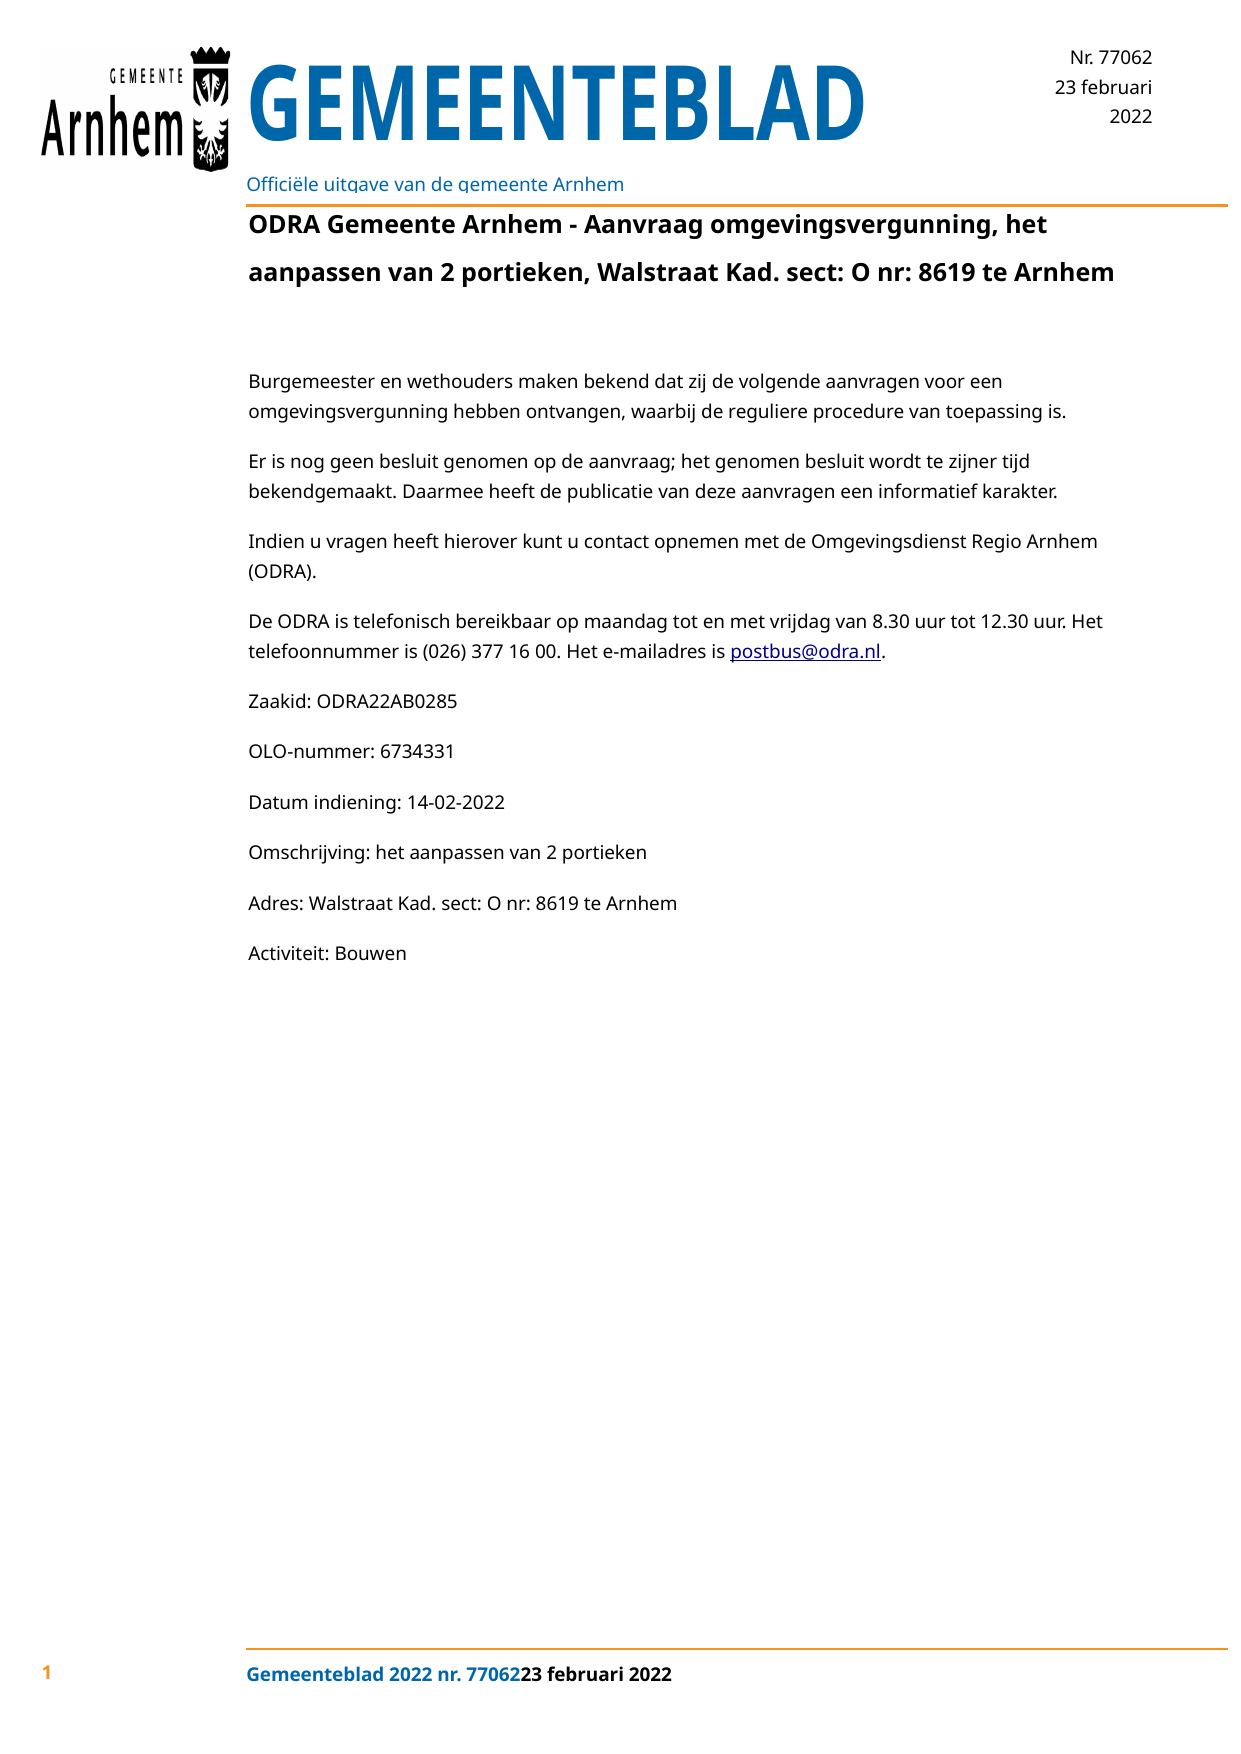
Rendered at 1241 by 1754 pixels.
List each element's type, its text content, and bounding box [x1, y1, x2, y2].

picture [41, 47, 231, 172]
text ODRA Gemeente Arnhem - Aanvraag omgevingsvergunning, het aanpassen van 2 portieken, Walstraat Kad. sect: O nr: 8619 te Arnhem [248, 207, 1152, 288]
text Zaakid: ODRA22AB0285 [248, 688, 1152, 714]
text OLO-nummer: 6734331 [248, 739, 1152, 764]
text Indien u vragen heeft hierover kunt u contact opnemen met de Omgevingsdienst Regio Arnhem (ODRA). [248, 528, 1152, 584]
text Adres: Walstraat Kad. sect: O nr: 8619 te Arnhem [248, 890, 1152, 916]
text Datum indiening: 14-02-2022 [248, 789, 1152, 815]
text Omschrijving: het aanpassen van 2 portieken [248, 839, 1152, 865]
text Er is nog geen besluit genomen op de aanvraag; het genomen besluit wordt te zijner tijd bekendgemaakt. Daarmee heeft de publicatie van deze aanvragen een informatief karakter. [248, 448, 1152, 504]
text De ODRA is telefonisch bereikbaar op maandag tot en met vrijdag van 8.30 uur tot 12.30 uur. Het telefoonnummer is (026) 377 16 00. Het e-mailadres is postbus@odra.nl. [248, 608, 1152, 664]
text Burgemeester en wethouders maken bekend dat zij de volgende aanvragen voor een omgevingsvergunning hebben ontvangen, waarbij de reguliere procedure van toepassing is. [248, 368, 1152, 424]
text Activiteit: Bouwen [248, 940, 1152, 966]
